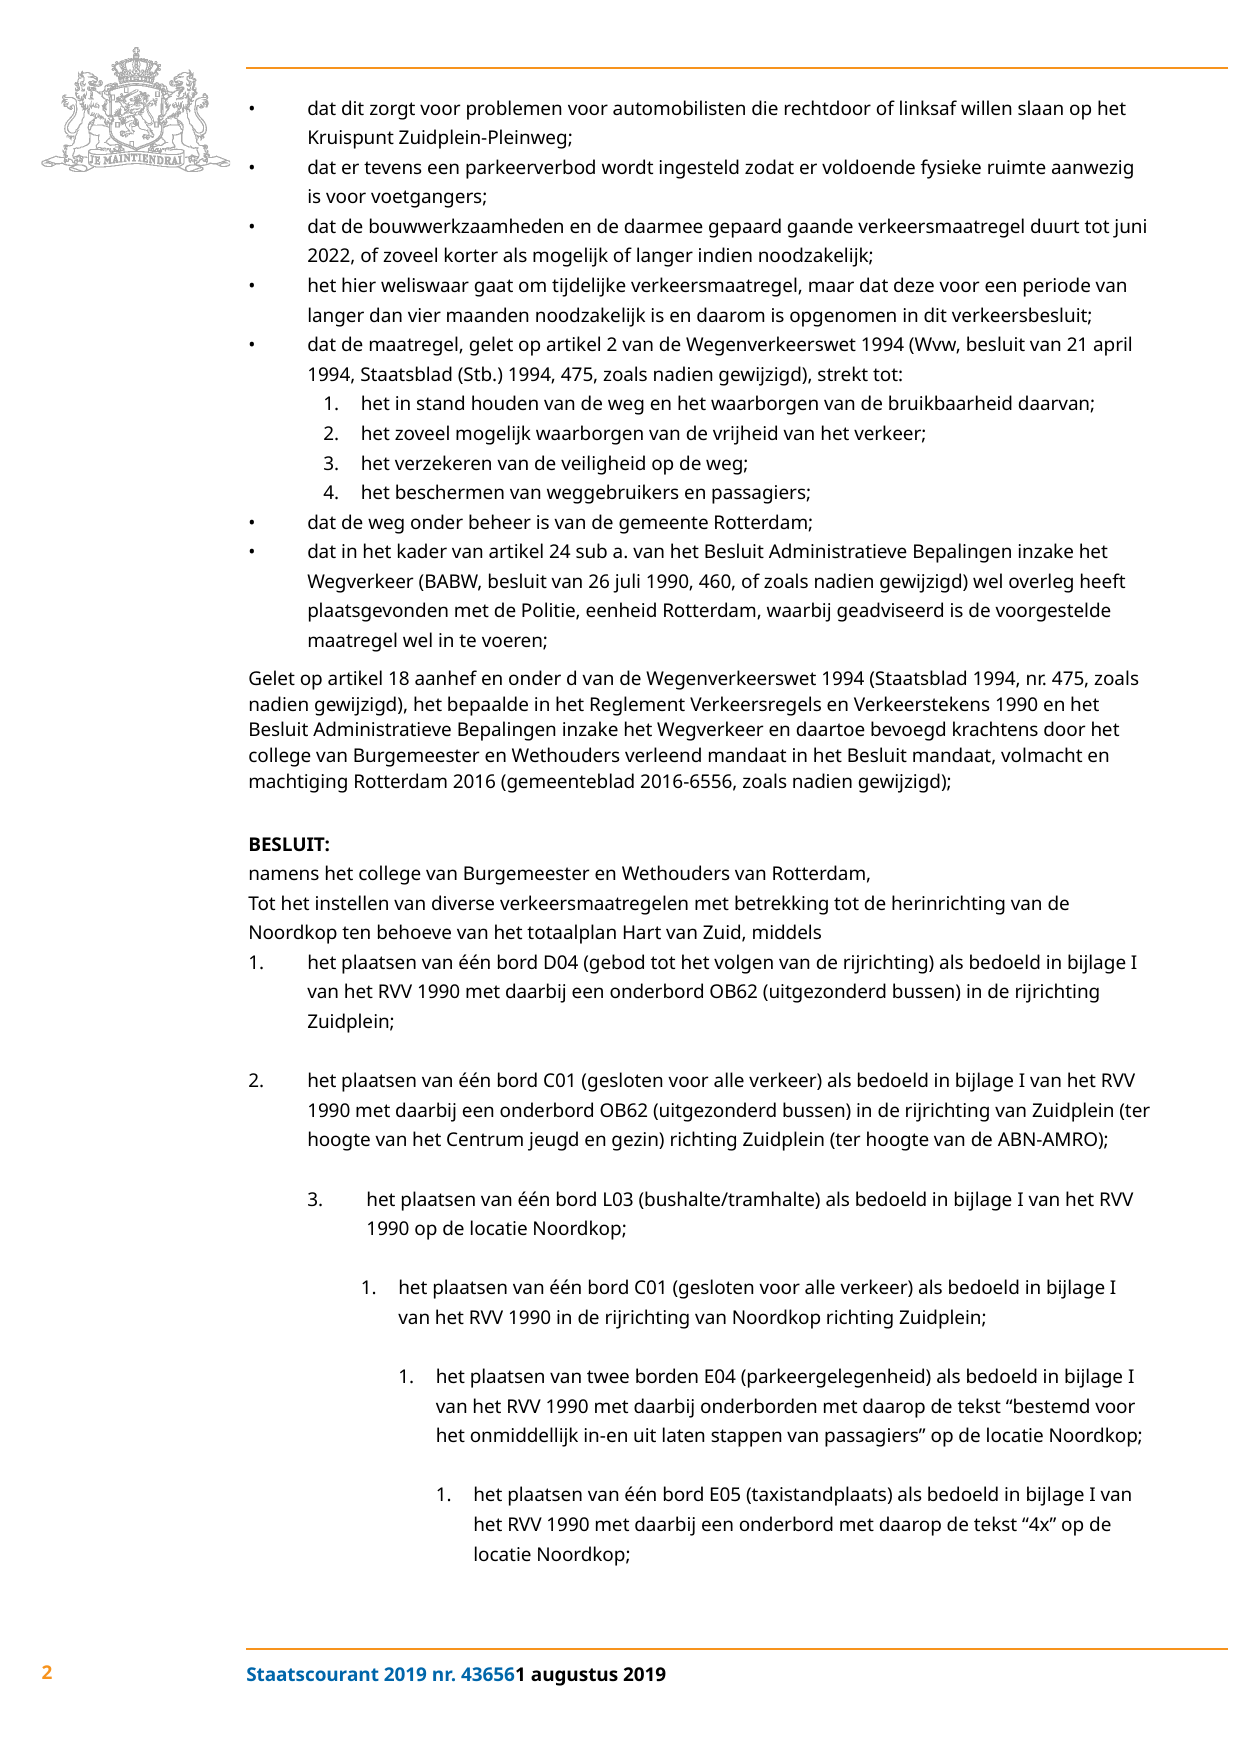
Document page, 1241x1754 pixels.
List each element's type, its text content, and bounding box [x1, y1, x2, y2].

list het plaatsen van één bord E05 (taxistandplaats) als bedoeld in bijlage I van het RVV 1990 met daarbij een onderbord met daarop de tekst “4x” op de locatie Noordkop; [436, 1482, 1152, 1567]
list het plaatsen van twee borden E04 (parkeergelegenheid) als bedoeld in bijlage I van het RVV 1990 met daarbij onderborden met daarop de tekst “bestemd voor het onmiddellijk in-en uit laten stappen van passagiers” op de locatie Noordkop; [398, 1363, 1152, 1448]
list het plaatsen van één bord C01 (gesloten voor alle verkeer) als bedoeld in bijlage I van het RVV 1990 met daarbij een onderbord OB62 (uitgezonderd bussen) in de rijrichting van Zuidplein (ter hoogte van het Centrum jeugd en gezin) richting Zuidplein (ter hoogte van de ABN-AMRO); [248, 1067, 1152, 1152]
list dat de bouwwerkzaamheden en de daarmee gepaard gaande verkeersmaatregel duurt tot juni 2022, of zoveel korter als mogelijk of langer indien noodzakelijk; [248, 213, 1152, 268]
list dat er tevens een parkeerverbod wordt ingesteld zodat er voldoende fysieke ruimte aanwezig is voor voetgangers; [248, 154, 1152, 209]
list dat de weg onder beheer is van de gemeente Rotterdam; [248, 509, 1152, 535]
list het beschermen van weggebruikers en passagiers; [323, 479, 1152, 505]
list het verzekeren van de veiligheid op de weg; [323, 450, 1152, 476]
list het hier weliswaar gaat om tijdelijke verkeersmaatregel, maar dat deze voor een periode van langer dan vier maanden noodzakelijk is en daarom is opgenomen in dit verkeersbesluit; [248, 272, 1152, 328]
text namens het college van Burgemeester en Wethouders van Rotterdam, [248, 860, 1152, 886]
list het plaatsen van één bord C01 (gesloten voor alle verkeer) als bedoeld in bijlage I van het RVV 1990 in de rijrichting van Noordkop richting Zuidplein; [361, 1274, 1152, 1330]
list het plaatsen van één bord L03 (bushalte/tramhalte) als bedoeld in bijlage I van het RVV 1990 op de locatie Noordkop; [307, 1186, 1152, 1241]
list het zoveel mogelijk waarborgen van de vrijheid van het verkeer; [323, 420, 1152, 446]
list het plaatsen van één bord D04 (gebod tot het volgen van de rijrichting) als bedoeld in bijlage I van het RVV 1990 met daarbij een onderbord OB62 (uitgezonderd bussen) in de rijrichting Zuidplein; [248, 949, 1152, 1034]
picture [41, 47, 231, 172]
text BESLUIT: [248, 831, 1152, 857]
list het in stand houden van de weg en het waarborgen van de bruikbaarheid daarvan; [323, 391, 1152, 416]
text Gelet op artikel 18 aanhef en onder d van de Wegenverkeerswet 1994 (Staatsblad 1994, nr. 475, zoals nadien gewijzigd), het bepaalde in het Reglement Verkeersregels en Verkeerstekens 1990 en het Besluit Administratieve Bepalingen inzake het Wegverkeer en daartoe bevoegd krachtens door het college van Burgemeester en Wethouders verleend mandaat in het Besluit mandaat, volmacht en machtiging Rotterdam 2016 (gemeenteblad 2016-6556, zoals nadien gewijzigd); [248, 665, 1152, 794]
list dat dit zorgt voor problemen voor automobilisten die rechtdoor of linksaf willen slaan op het Kruispunt Zuidplein-Pleinweg; [248, 95, 1152, 150]
list dat de maatregel, gelet op artikel 2 van de Wegenverkeerswet 1994 (Wvw, besluit van 21 april 1994, Staatsblad (Stb.) 1994, 475, zoals nadien gewijzigd), strekt tot: [248, 331, 1152, 387]
text Tot het instellen van diverse verkeersmaatregelen met betrekking tot de herinrichting van de Noordkop ten behoeve van het totaalplan Hart van Zuid, middels [248, 890, 1152, 945]
list dat in het kader van artikel 24 sub a. van het Besluit Administratieve Bepalingen inzake het Wegverkeer (BABW, besluit van 26 juli 1990, 460, of zoals nadien gewijzigd) wel overleg heeft plaatsgevonden met de Politie, eenheid Rotterdam, waarbij geadviseerd is de voorgestelde maatregel wel in te voeren; [248, 538, 1152, 653]
